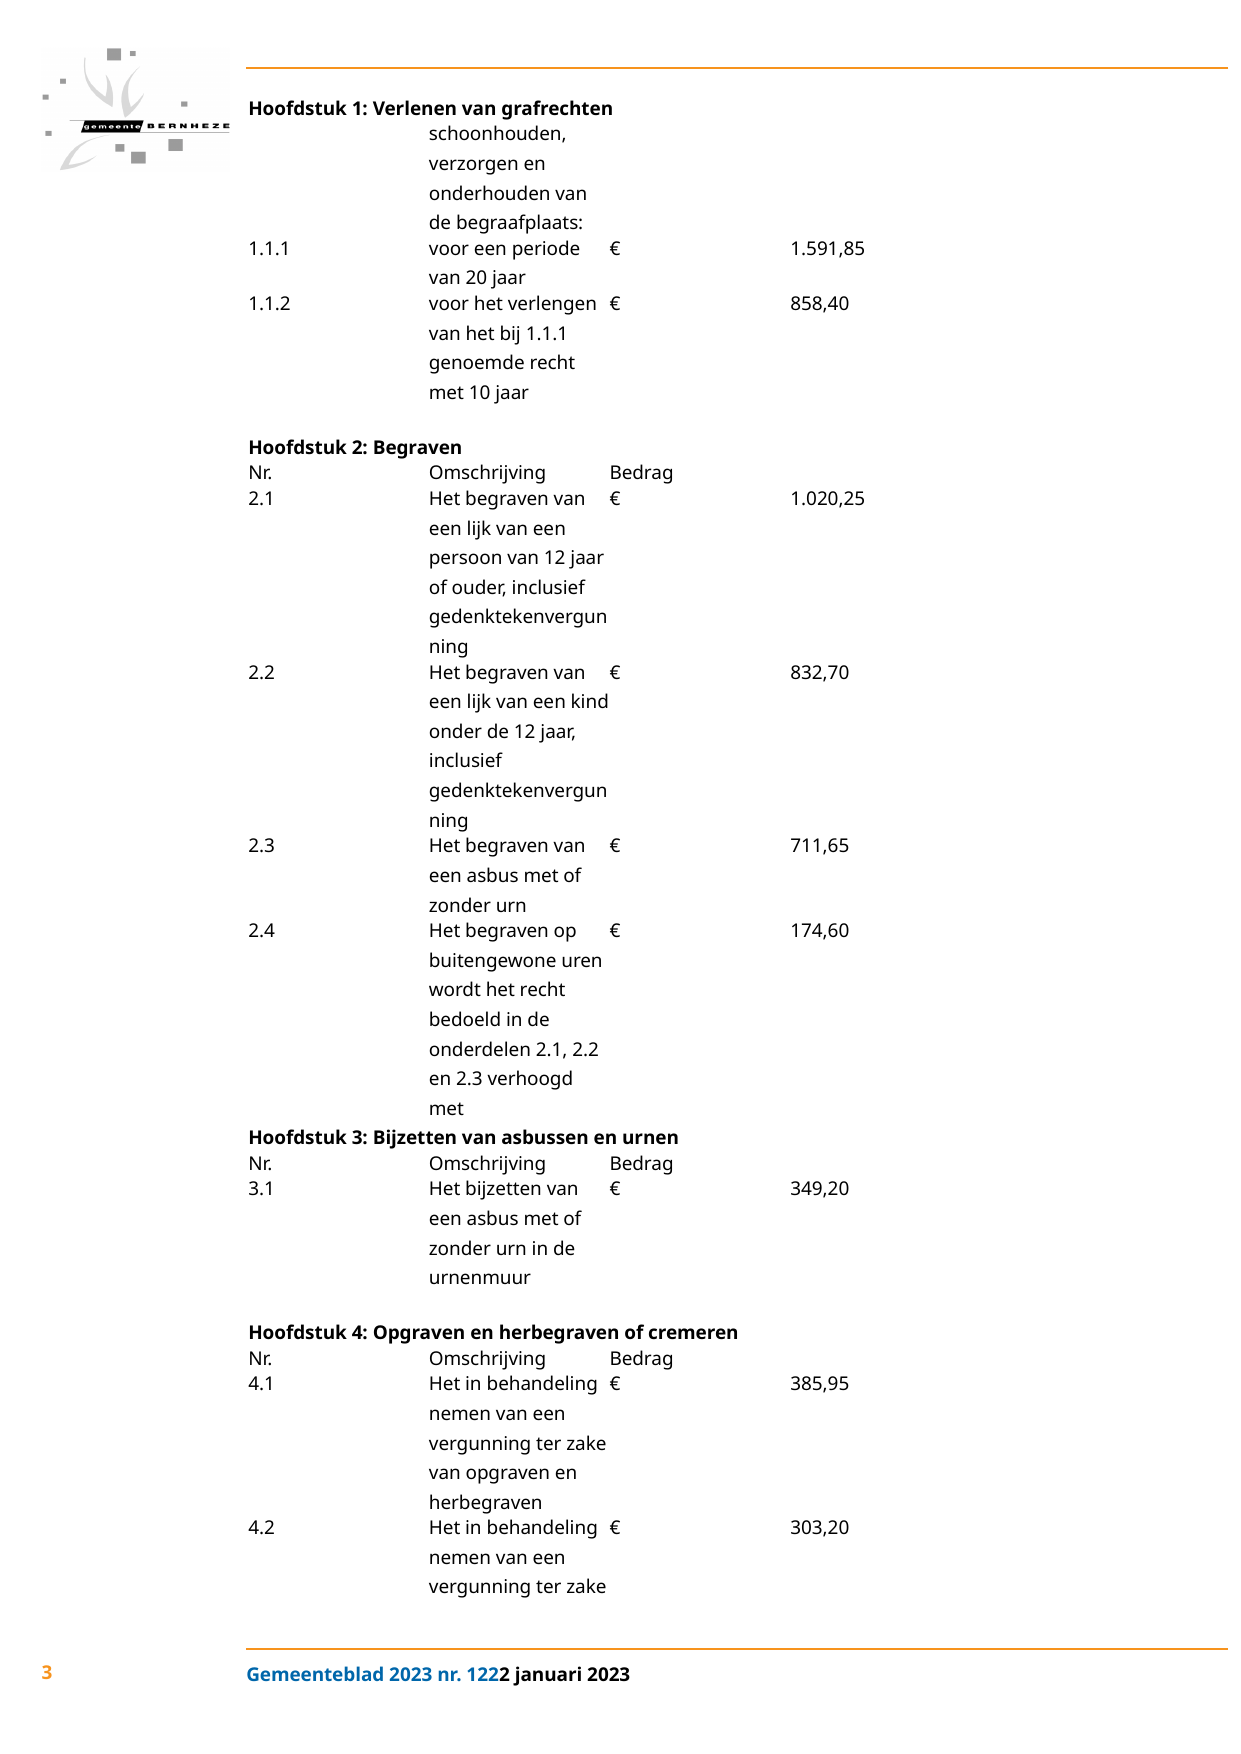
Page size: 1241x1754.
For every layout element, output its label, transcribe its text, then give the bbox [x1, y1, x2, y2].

table_cell 2.4 [248, 918, 429, 1121]
table_header Hoofdstuk 4: Opgraven en herbegraven of cremeren [248, 1319, 1152, 1345]
table_cell 1.020,25 [790, 485, 971, 659]
table_cell Bedrag [609, 1345, 971, 1371]
table_cell [609, 121, 1152, 235]
table_header Hoofdstuk 3: Bijzetten van asbussen en urnen [248, 1124, 1152, 1150]
table_cell schoonhouden, verzorgen en onderhouden van de begraafplaats: [429, 121, 609, 235]
table_cell 2.1 [248, 485, 429, 659]
table_cell [971, 485, 1152, 659]
table_cell Omschrijving [429, 1150, 609, 1176]
table_cell 832,70 [790, 659, 971, 833]
table_header Hoofdstuk 1: Verlenen van grafrechten [248, 95, 971, 121]
table_cell € [609, 659, 790, 833]
table_header Hoofdstuk 2: Begraven [248, 434, 1152, 459]
table_cell 2.2 [248, 659, 429, 833]
table_cell 303,20 [790, 1515, 971, 1599]
table_cell [971, 659, 1152, 833]
table_cell [971, 1150, 1152, 1176]
table_cell 858,40 [790, 290, 1152, 405]
table_cell € [609, 1515, 790, 1599]
table_cell [971, 1345, 1152, 1371]
table_cell Nr. [248, 1345, 429, 1371]
table_cell 4.2 [248, 1515, 429, 1599]
table_cell € [609, 290, 790, 405]
table_cell voor het verlengen van het bij 1.1.1 genoemde recht met 10 jaar [429, 290, 609, 405]
table_cell 385,95 [790, 1371, 971, 1514]
table_cell [971, 833, 1152, 917]
table_cell € [609, 1371, 790, 1514]
table_cell [248, 405, 429, 431]
table_cell Bedrag [609, 460, 971, 485]
picture [41, 47, 231, 172]
table_cell [248, 121, 429, 235]
table_cell € [609, 833, 790, 917]
table_cell 349,20 [790, 1176, 971, 1290]
table_cell [790, 405, 971, 431]
table_cell € [609, 485, 790, 659]
table_cell [971, 1515, 1152, 1599]
table_cell 2.3 [248, 833, 429, 917]
table_cell Nr. [248, 460, 429, 485]
table_cell Het begraven van een asbus met of zonder urn [429, 833, 609, 917]
table_cell 3.1 [248, 1176, 429, 1290]
table_cell € [609, 918, 790, 1121]
table_cell 4.1 [248, 1371, 429, 1514]
table_cell Omschrijving [429, 460, 609, 485]
table_cell 1.1.2 [248, 290, 429, 405]
table_cell Omschrijving [429, 1345, 609, 1371]
table_cell [609, 1290, 790, 1316]
table_cell [971, 1176, 1152, 1290]
table_cell 1.591,85 [790, 235, 1152, 290]
table_cell [971, 918, 1152, 1121]
table_cell [429, 405, 609, 431]
table_cell € [609, 235, 790, 290]
table_cell [248, 1290, 429, 1316]
table_cell Het in behandeling nemen van een vergunning ter zake van opgraven en herbegraven [429, 1371, 609, 1514]
table_cell 1.1.1 [248, 235, 429, 290]
table_cell Nr. [248, 1150, 429, 1176]
table_cell Het begraven van een lijk van een persoon van 12 jaar of ouder, inclusief gedenktekenvergunning [429, 485, 609, 659]
table_cell voor een periode van 20 jaar [429, 235, 609, 290]
table_cell [971, 1290, 1152, 1316]
table_cell Het begraven van een lijk van een kind onder de 12 jaar, inclusief gedenktekenvergunning [429, 659, 609, 833]
table_cell [971, 405, 1152, 431]
table_header [971, 95, 1152, 121]
table_cell [971, 460, 1152, 485]
table_cell Het in behandeling nemen van een vergunning ter zake [429, 1515, 609, 1599]
table_cell € [609, 1176, 790, 1290]
table_cell [971, 1371, 1152, 1514]
table_cell Het bijzetten van een asbus met of zonder urn in de urnenmuur [429, 1176, 609, 1290]
table_cell Bedrag [609, 1150, 971, 1176]
table_cell 711,65 [790, 833, 971, 917]
table_cell [609, 405, 790, 431]
table_cell Het begraven op buitengewone uren wordt het recht bedoeld in de onderdelen 2.1, 2.2 en 2.3 verhoogd met [429, 918, 609, 1121]
table_cell [429, 1290, 609, 1316]
table_cell 174,60 [790, 918, 971, 1121]
table_cell [790, 1290, 971, 1316]
